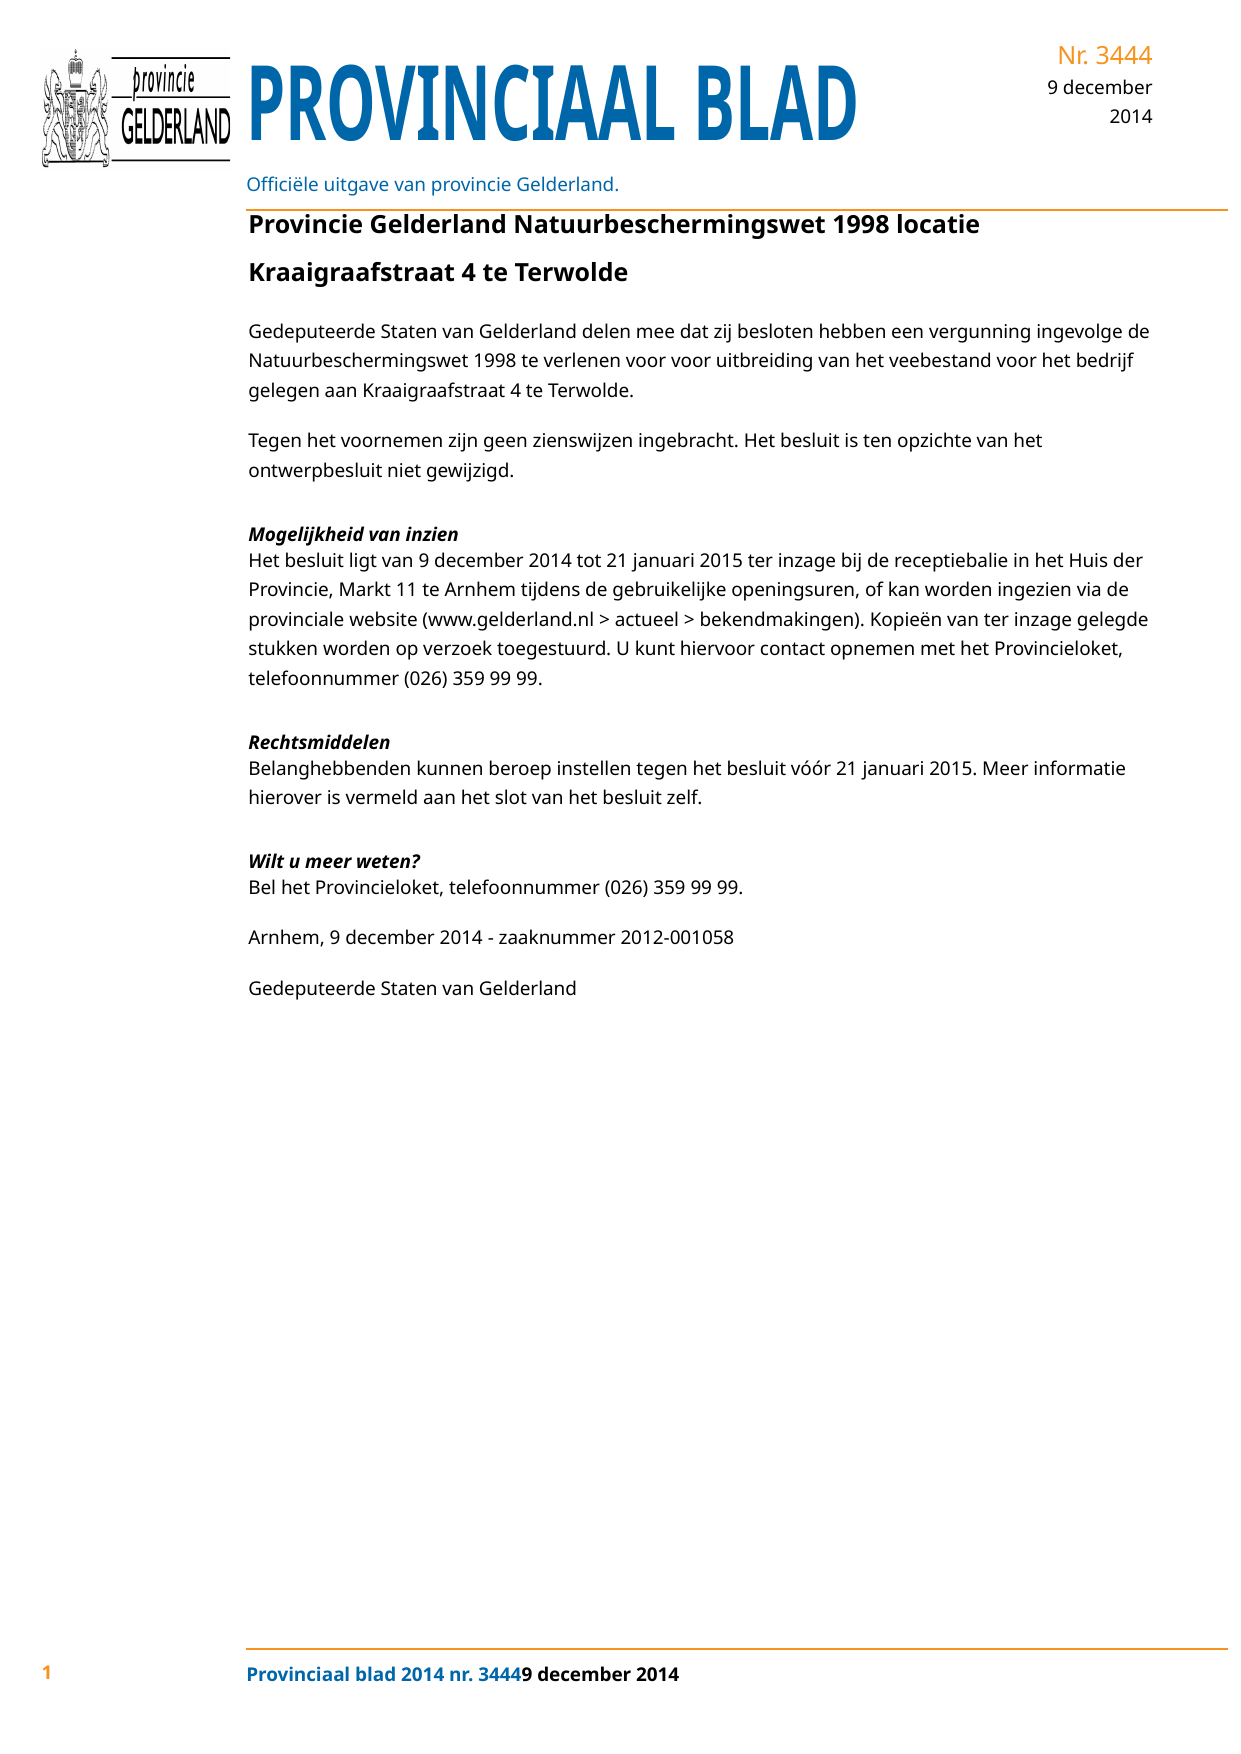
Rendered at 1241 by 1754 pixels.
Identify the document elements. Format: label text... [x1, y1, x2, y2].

text Gedeputeerde Staten van Gelderland [248, 975, 1152, 1001]
text Tegen het voornemen zijn geen zienswijzen ingebracht. Het besluit is ten opzichte van het ontwerpbesluit niet gewijzigd. [248, 427, 1152, 483]
text Mogelijkheid van inzien [248, 521, 1152, 547]
text Wilt u meer weten? [248, 848, 1152, 874]
picture [41, 47, 231, 172]
text Gedeputeerde Staten van Gelderland delen mee dat zij besloten hebben een vergunning ingevolge de Natuurbeschermingswet 1998 te verlenen voor voor uitbreiding van het veebestand voor het bedrijf gelegen aan Kraaigraafstraat 4 te Terwolde. [248, 318, 1152, 403]
text Arnhem, 9 december 2014 - zaaknummer 2012-001058 [248, 924, 1152, 950]
text Het besluit ligt van 9 december 2014 tot 21 januari 2015 ter inzage bij de receptiebalie in het Huis der Provincie, Markt 11 te Arnhem tijdens de gebruikelijke openingsuren, of kan worden ingezien via de provinciale website (www.gelderland.nl > actueel > bekendmakingen). Kopieën van ter inzage gelegde stukken worden op verzoek toegestuurd. U kunt hiervoor contact opnemen met het Provincieloket, telefoonnummer (026) 359 99 99. [248, 547, 1152, 691]
text Belanghebbenden kunnen beroep instellen tegen het besluit vóór 21 januari 2015. Meer informatie hierover is vermeld aan het slot van het besluit zelf. [248, 755, 1152, 810]
text Bel het Provincieloket, telefoonnummer (026) 359 99 99. [248, 874, 1152, 900]
text Provincie Gelderland Natuurbeschermingswet 1998 locatie Kraaigraafstraat 4 te Terwolde [248, 211, 1152, 288]
text Rechtsmiddelen [248, 729, 1152, 755]
